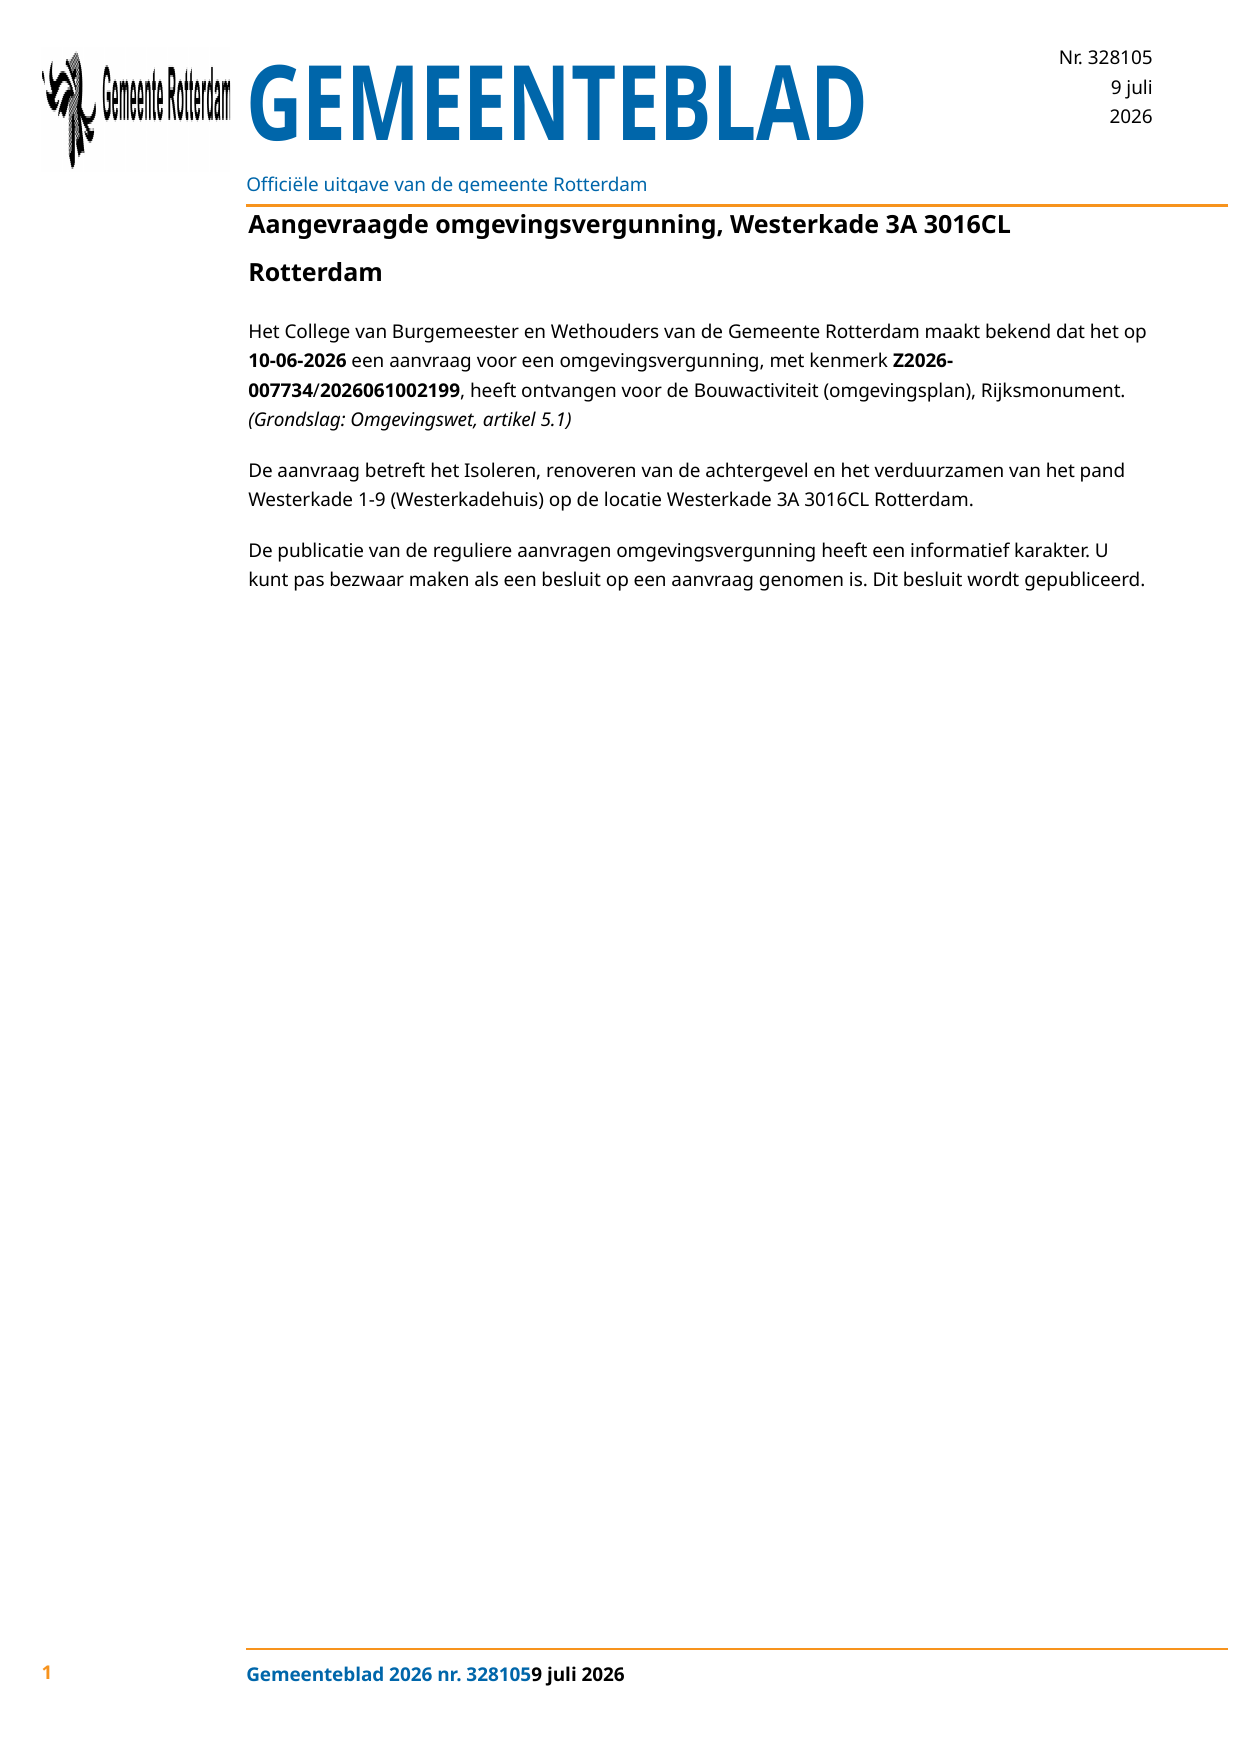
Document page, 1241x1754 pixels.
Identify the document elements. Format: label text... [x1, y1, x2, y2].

picture [41, 47, 231, 172]
text De aanvraag betreft het Isoleren, renoveren van de achtergevel en het verduurzamen van het pand Westerkade 1-9 (Westerkadehuis) op de locatie Westerkade 3A 3016CL Rotterdam. [248, 457, 1152, 512]
text Het College van Burgemeester en Wethouders van de Gemeente Rotterdam maakt bekend dat het op 10-06-2026 een aanvraag voor een omgevingsvergunning, met kenmerk Z2026-007734/2026061002199, heeft ontvangen voor de Bouwactiviteit (omgevingsplan), Rijksmonument. (Grondslag: Omgevingswet, artikel 5.1) [248, 318, 1152, 432]
text Aangevraagde omgevingsvergunning, Westerkade 3A 3016CL Rotterdam [248, 207, 1152, 288]
text De publicatie van de reguliere aanvragen omgevingsvergunning heeft een informatief karakter. U kunt pas bezwaar maken als een besluit op een aanvraag genomen is. Dit besluit wordt gepubliceerd. [248, 537, 1152, 592]
